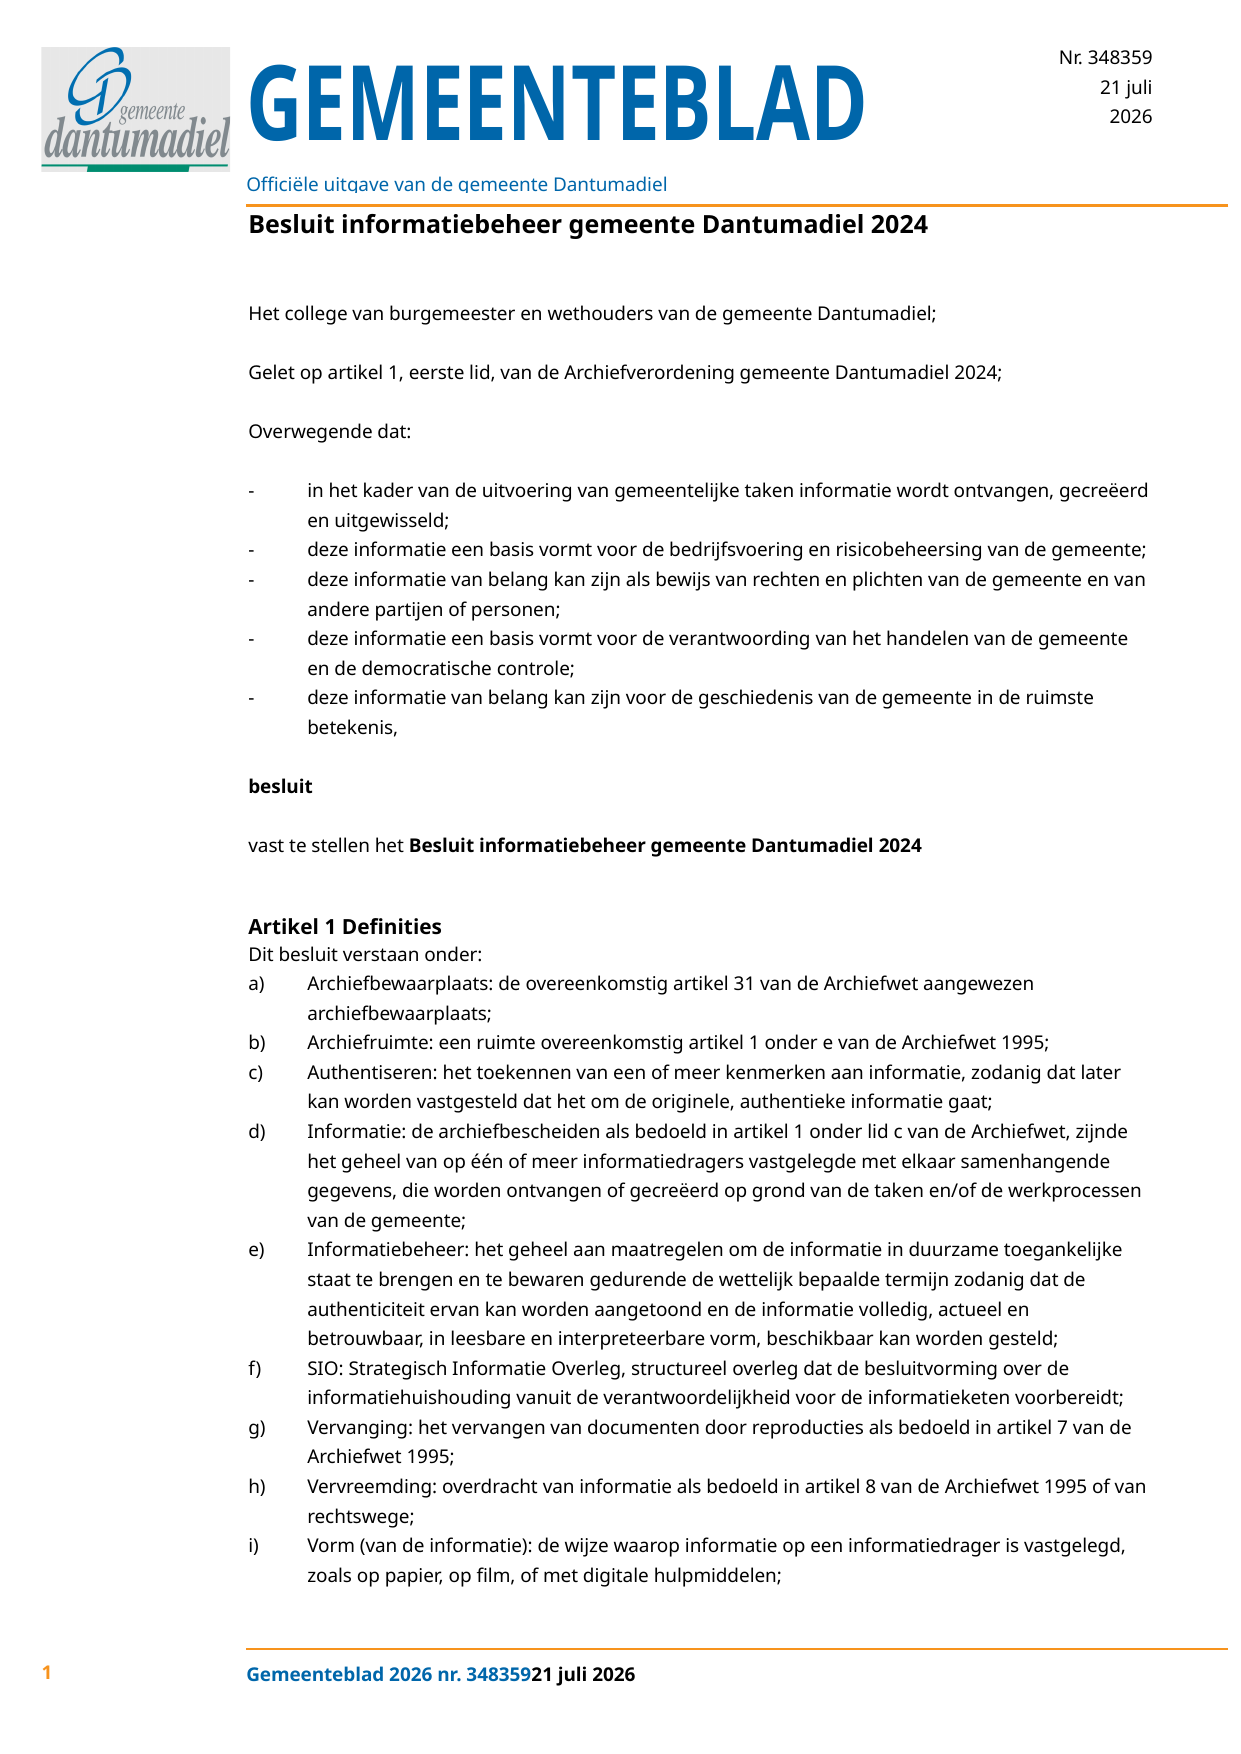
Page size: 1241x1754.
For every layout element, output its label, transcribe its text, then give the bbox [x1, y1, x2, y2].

list Authentiseren: het toekennen van een of meer kenmerken aan informatie, zodanig dat later kan worden vastgesteld dat het om de originele, authentieke informatie gaat; [248, 1059, 1152, 1114]
list Archiefbewaarplaats: de overeenkomstig artikel 31 van de Archiefwet aangewezen archiefbewaarplaats; [248, 970, 1152, 1026]
text Het college van burgemeester en wethouders van de gemeente Dantumadiel; [248, 300, 1152, 326]
list SIO: Strategisch Informatie Overleg, structureel overleg dat de besluitvorming over de informatiehuishouding vanuit de verantwoordelijkheid voor de informatieketen voorbereidt; [248, 1355, 1152, 1410]
text Artikel 1 Definities [248, 912, 1152, 941]
list Vorm (van de informatie): de wijze waarop informatie op een informatiedrager is vastgelegd, zoals op papier, op film, of met digitale hulpmiddelen; [248, 1532, 1152, 1588]
text vast te stellen het Besluit informatiebeheer gemeente Dantumadiel 2024 [248, 832, 1152, 858]
list deze informatie van belang kan zijn als bewijs van rechten en plichten van de gemeente en van andere partijen of personen; [248, 566, 1152, 621]
text Besluit informatiebeheer gemeente Dantumadiel 2024 [248, 207, 1152, 241]
text besluit [248, 773, 1152, 799]
list in het kader van de uitvoering van gemeentelijke taken informatie wordt ontvangen, gecreëerd en uitgewisseld; [248, 477, 1152, 533]
text Gelet op artikel 1, eerste lid, van de Archiefverordening gemeente Dantumadiel 2024; [248, 359, 1152, 385]
list Vervreemding: overdracht van informatie als bedoeld in artikel 8 van de Archiefwet 1995 of van rechtswege; [248, 1473, 1152, 1529]
list Informatiebeheer: het geheel aan maatregelen om de informatie in duurzame toegankelijke staat te brengen en te bewaren gedurende de wettelijk bepaalde termijn zodanig dat de authenticiteit ervan kan worden aangetoond en de informatie volledig, actueel en betrouwbaar, in leesbare en interpreteerbare vorm, beschikbaar kan worden gesteld; [248, 1237, 1152, 1351]
list Vervanging: het vervangen van documenten door reproducties als bedoeld in artikel 7 van de Archiefwet 1995; [248, 1414, 1152, 1469]
list Informatie: de archiefbescheiden als bedoeld in artikel 1 onder lid c van de Archiefwet, zijnde het geheel van op één of meer informatiedragers vastgelegde met elkaar samenhangende gegevens, die worden ontvangen of gecreëerd op grond van de taken en/of de werkprocessen van de gemeente; [248, 1118, 1152, 1233]
picture [41, 47, 231, 172]
list deze informatie een basis vormt voor de bedrijfsvoering en risicobeheersing van de gemeente; [248, 537, 1152, 562]
list Archiefruimte: een ruimte overeenkomstig artikel 1 onder e van de Archiefwet 1995; [248, 1029, 1152, 1055]
list deze informatie een basis vormt voor de verantwoording van het handelen van de gemeente en de democratische controle; [248, 625, 1152, 681]
list deze informatie van belang kan zijn voor de geschiedenis van de gemeente in de ruimste betekenis, [248, 684, 1152, 740]
text Overwegende dat: [248, 418, 1152, 444]
text Dit besluit verstaan onder: [248, 941, 1152, 967]
